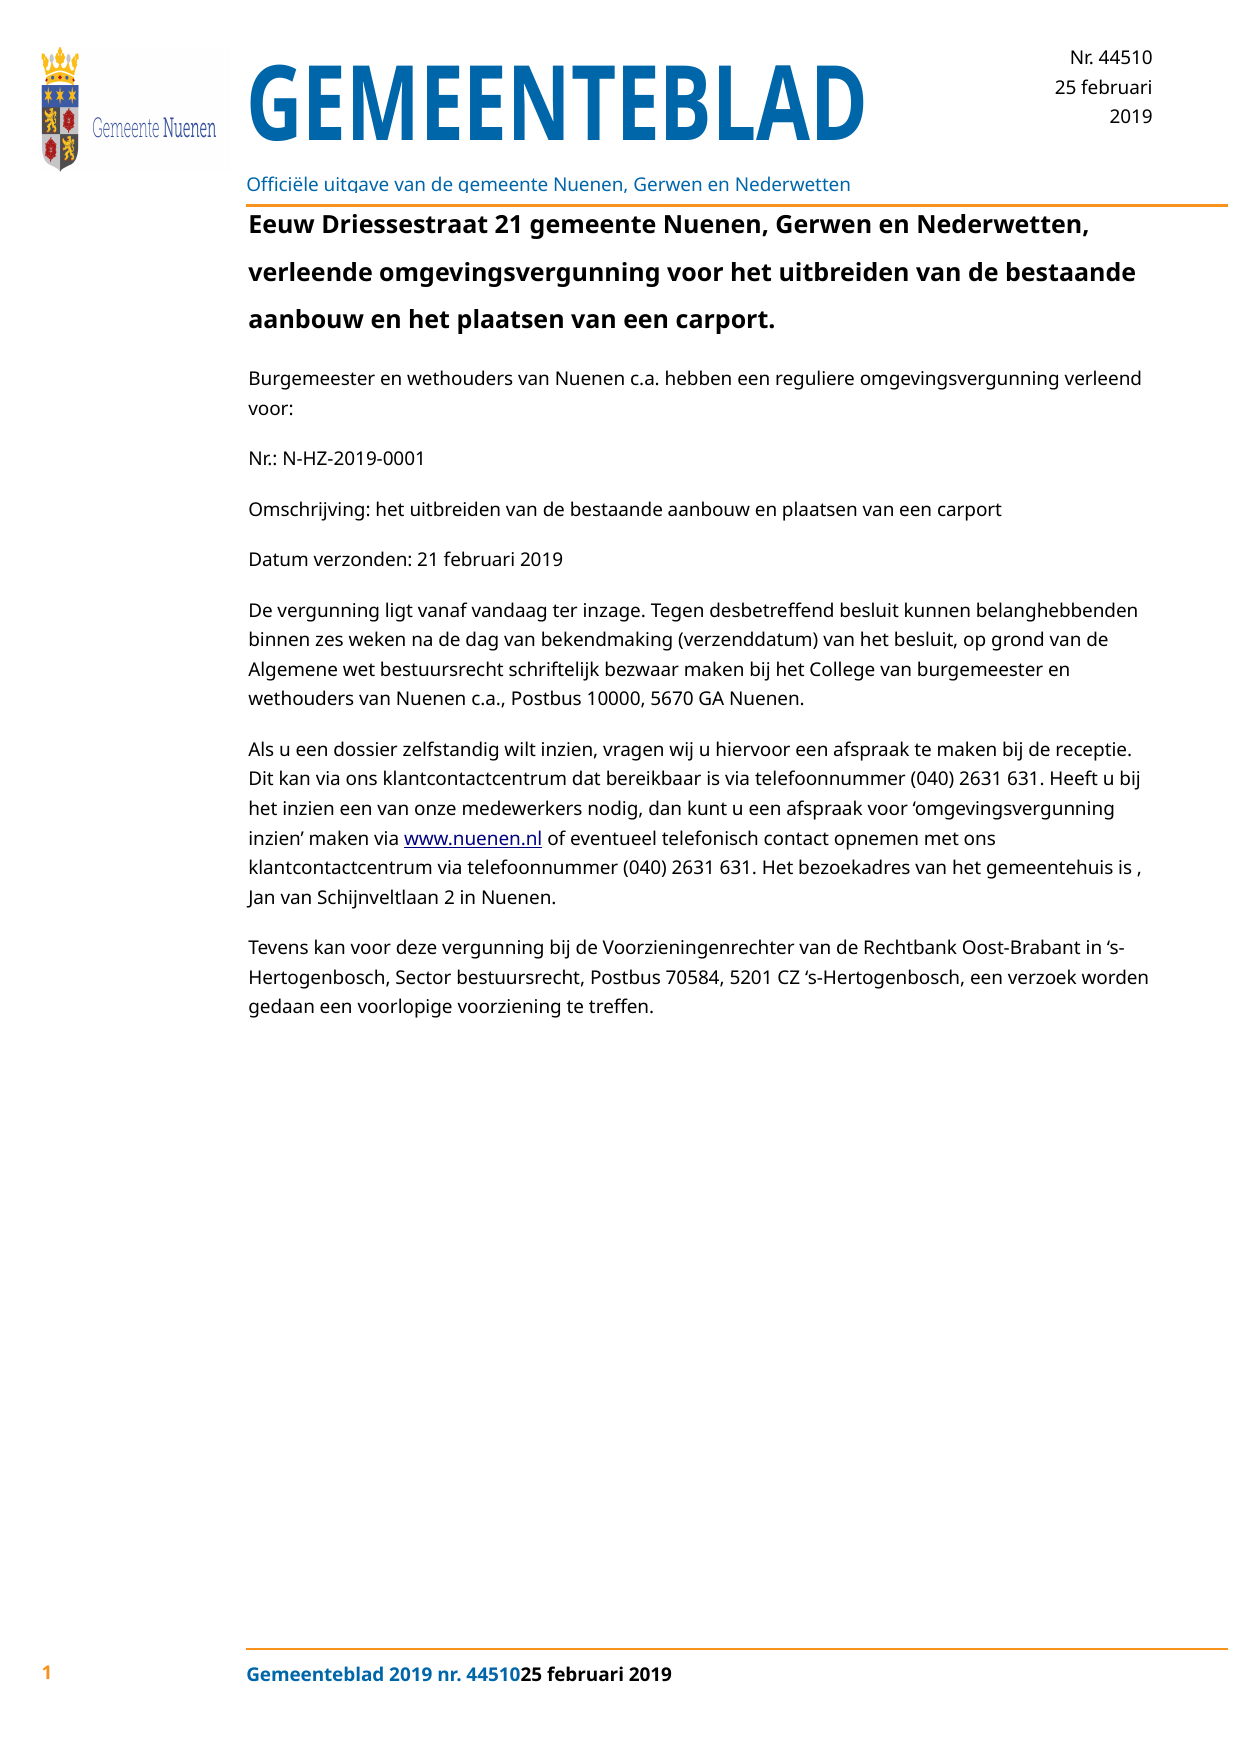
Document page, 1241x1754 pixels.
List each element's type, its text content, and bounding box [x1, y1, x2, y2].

text Nr.: N-HZ-2019-0001 [248, 446, 1152, 471]
text De vergunning ligt vanaf vandaag ter inzage. Tegen desbetreffend besluit kunnen belanghebbenden binnen zes weken na de dag van bekendmaking (verzenddatum) van het besluit, op grond van de Algemene wet bestuursrecht schriftelijk bezwaar maken bij het College van burgemeester en wethouders van Nuenen c.a., Postbus 10000, 5670 GA Nuenen. [248, 597, 1152, 711]
text Omschrijving: het uitbreiden van de bestaande aanbouw en plaatsen van een carport [248, 496, 1152, 522]
text Tevens kan voor deze vergunning bij de Voorzieningenrechter van de Rechtbank Oost-Brabant in ‘s-Hertogenbosch, Sector bestuursrecht, Postbus 70584, 5201 CZ ‘s-Hertogenbosch, een verzoek worden gedaan een voorlopige voorziening te treffen. [248, 934, 1152, 1019]
text Als u een dossier zelfstandig wilt inzien, vragen wij u hiervoor een afspraak te maken bij de receptie. Dit kan via ons klantcontactcentrum dat bereikbaar is via telefoonnummer (040) 2631 631. Heeft u bij het inzien een van onze medewerkers nodig, dan kunt u een afspraak voor ‘omgevingsvergunning inzien’ maken via www.nuenen.nl of eventueel telefonisch contact opnemen met ons klantcontactcentrum via telefoonnummer (040) 2631 631. Het bezoekadres van het gemeentehuis is , Jan van Schijnveltlaan 2 in Nuenen. [248, 736, 1152, 909]
text Eeuw Driessestraat 21 gemeente Nuenen, Gerwen en Nederwetten, verleende omgevingsvergunning voor het uitbreiden van de bestaande aanbouw en het plaatsen van een carport. [248, 207, 1152, 336]
text Datum verzonden: 21 februari 2019 [248, 546, 1152, 572]
text Burgemeester en wethouders van Nuenen c.a. hebben een reguliere omgevingsvergunning verleend voor: [248, 366, 1152, 421]
picture [41, 47, 231, 172]
